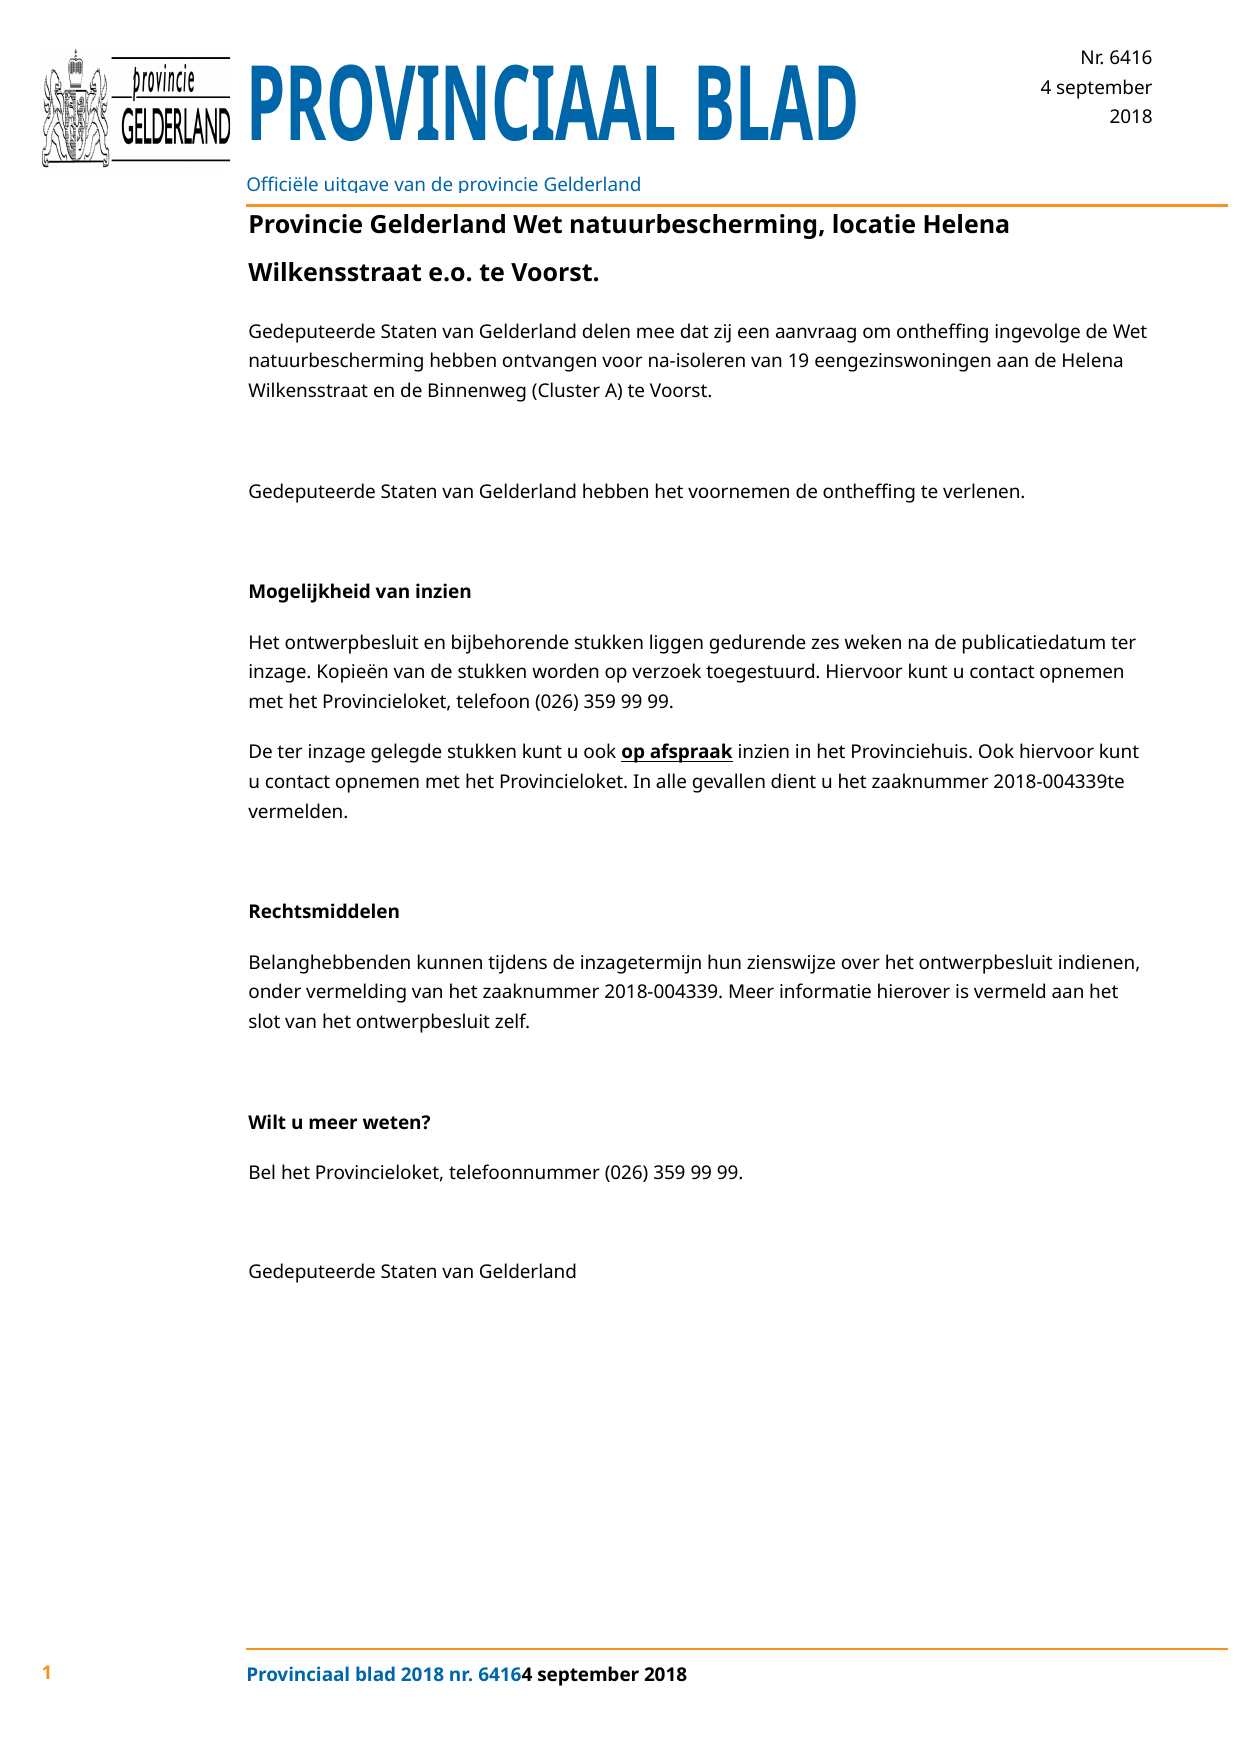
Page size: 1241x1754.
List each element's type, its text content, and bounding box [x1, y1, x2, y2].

text Wilt u meer weten? [248, 1109, 1152, 1135]
text Bel het Provincieloket, telefoonnummer (026) 359 99 99. [248, 1159, 1152, 1185]
text Provincie Gelderland Wet natuurbescherming, locatie Helena Wilkensstraat e.o. te Voorst. [248, 207, 1152, 288]
picture [41, 47, 231, 172]
text Gedeputeerde Staten van Gelderland hebben het voornemen de ontheffing te verlenen. [248, 478, 1152, 504]
text Gedeputeerde Staten van Gelderland delen mee dat zij een aanvraag om ontheffing ingevolge de Wet natuurbescherming hebben ontvangen voor na-isoleren van 19 eengezinswoningen aan de Helena Wilkensstraat en de Binnenweg (Cluster A) te Voorst. [248, 318, 1152, 403]
text Het ontwerpbesluit en bijbehorende stukken liggen gedurende zes weken na de publicatiedatum ter inzage. Kopieën van de stukken worden op verzoek toegestuurd. Hiervoor kunt u contact opnemen met het Provincieloket, telefoon (026) 359 99 99. [248, 629, 1152, 714]
text Gedeputeerde Staten van Gelderland [248, 1258, 1152, 1283]
text Rechtsmiddelen [248, 899, 1152, 924]
text Belanghebbenden kunnen tijdens de inzagetermijn hun zienswijze over het ontwerpbesluit indienen, onder vermelding van het zaaknummer 2018-004339. Meer informatie hierover is vermeld aan het slot van het ontwerpbesluit zelf. [248, 949, 1152, 1034]
text De ter inzage gelegde stukken kunt u ook op afspraak inzien in het Provinciehuis. Ook hiervoor kunt u contact opnemen met het Provincieloket. In alle gevallen dient u het zaaknummer 2018-004339te vermelden. [248, 739, 1152, 824]
text Mogelijkheid van inzien [248, 579, 1152, 604]
